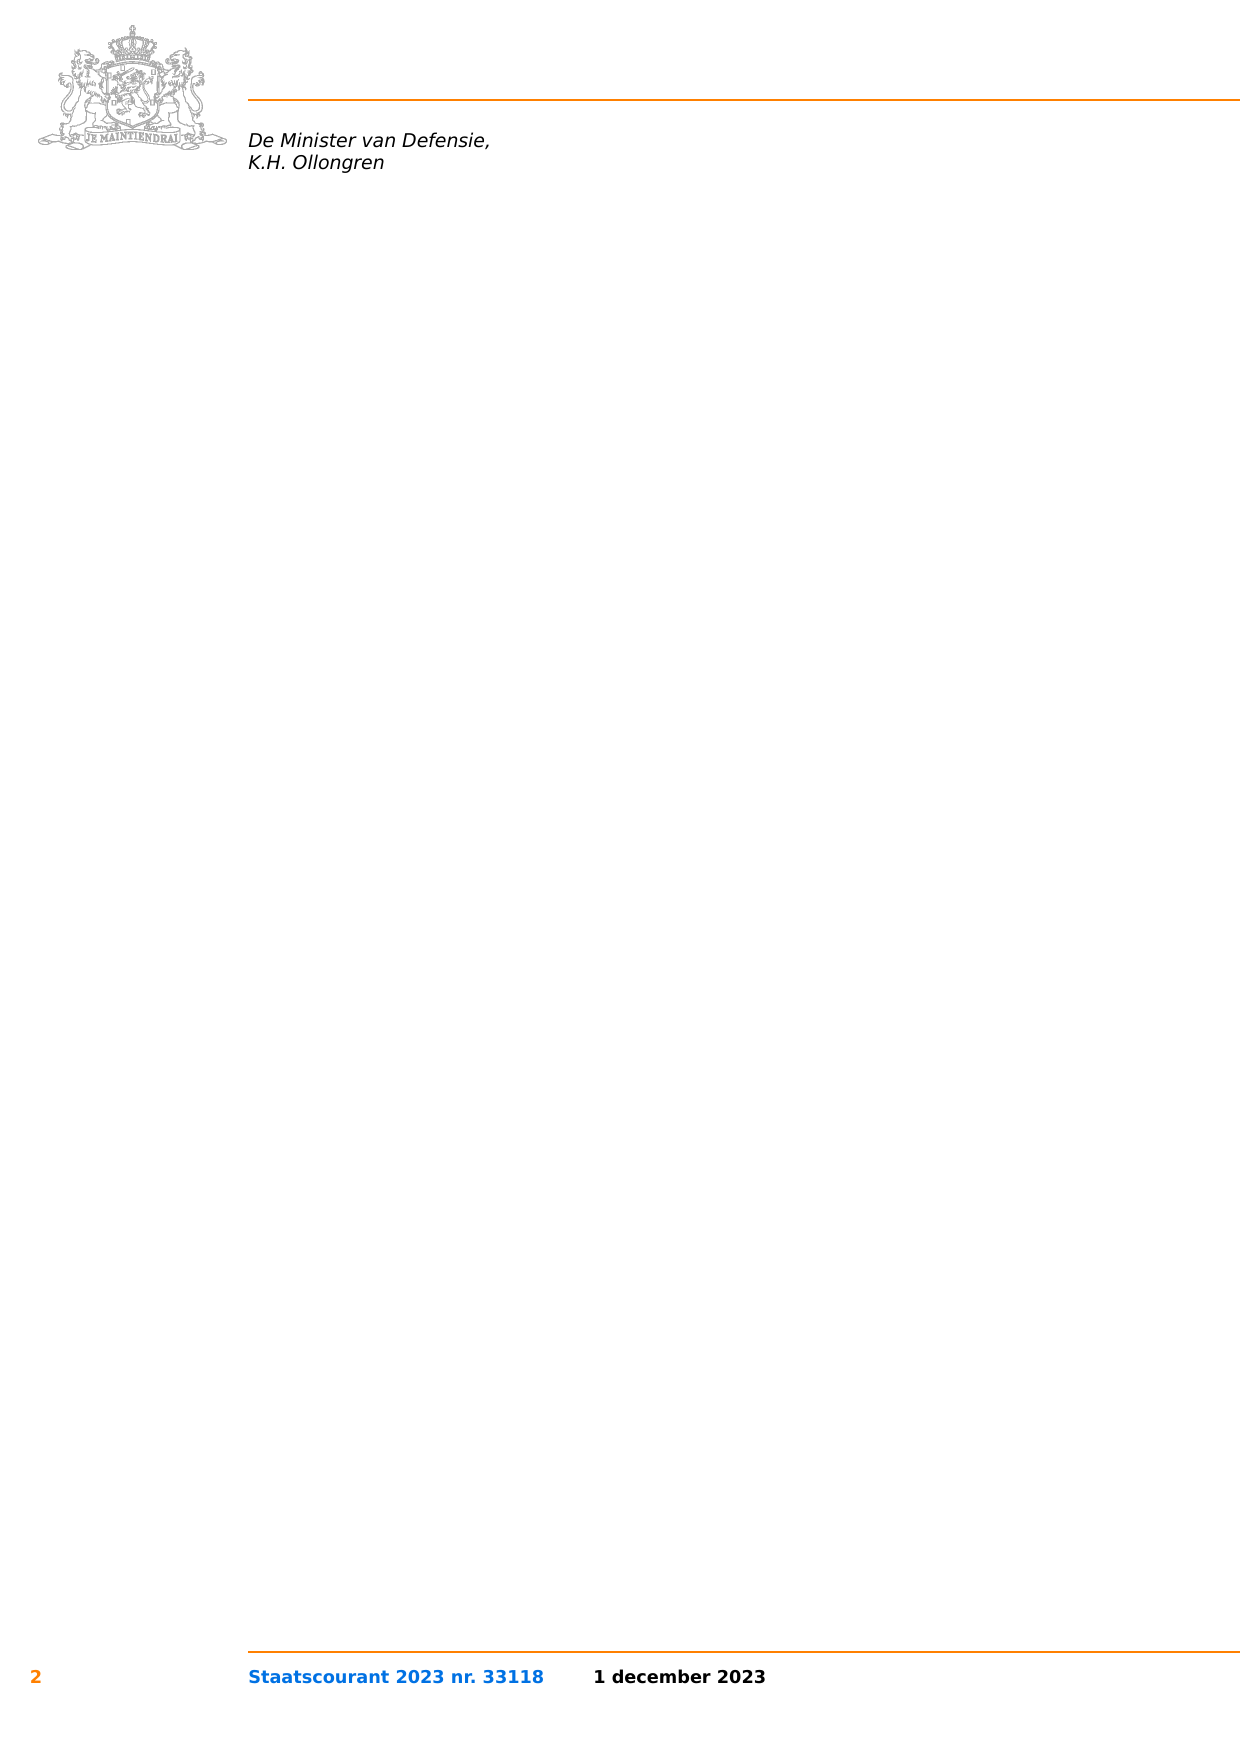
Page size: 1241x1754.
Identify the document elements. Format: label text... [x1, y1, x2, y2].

picture [38, 25, 227, 150]
text De Minister van Defensie, K.H. Ollongren [248, 130, 1163, 174]
